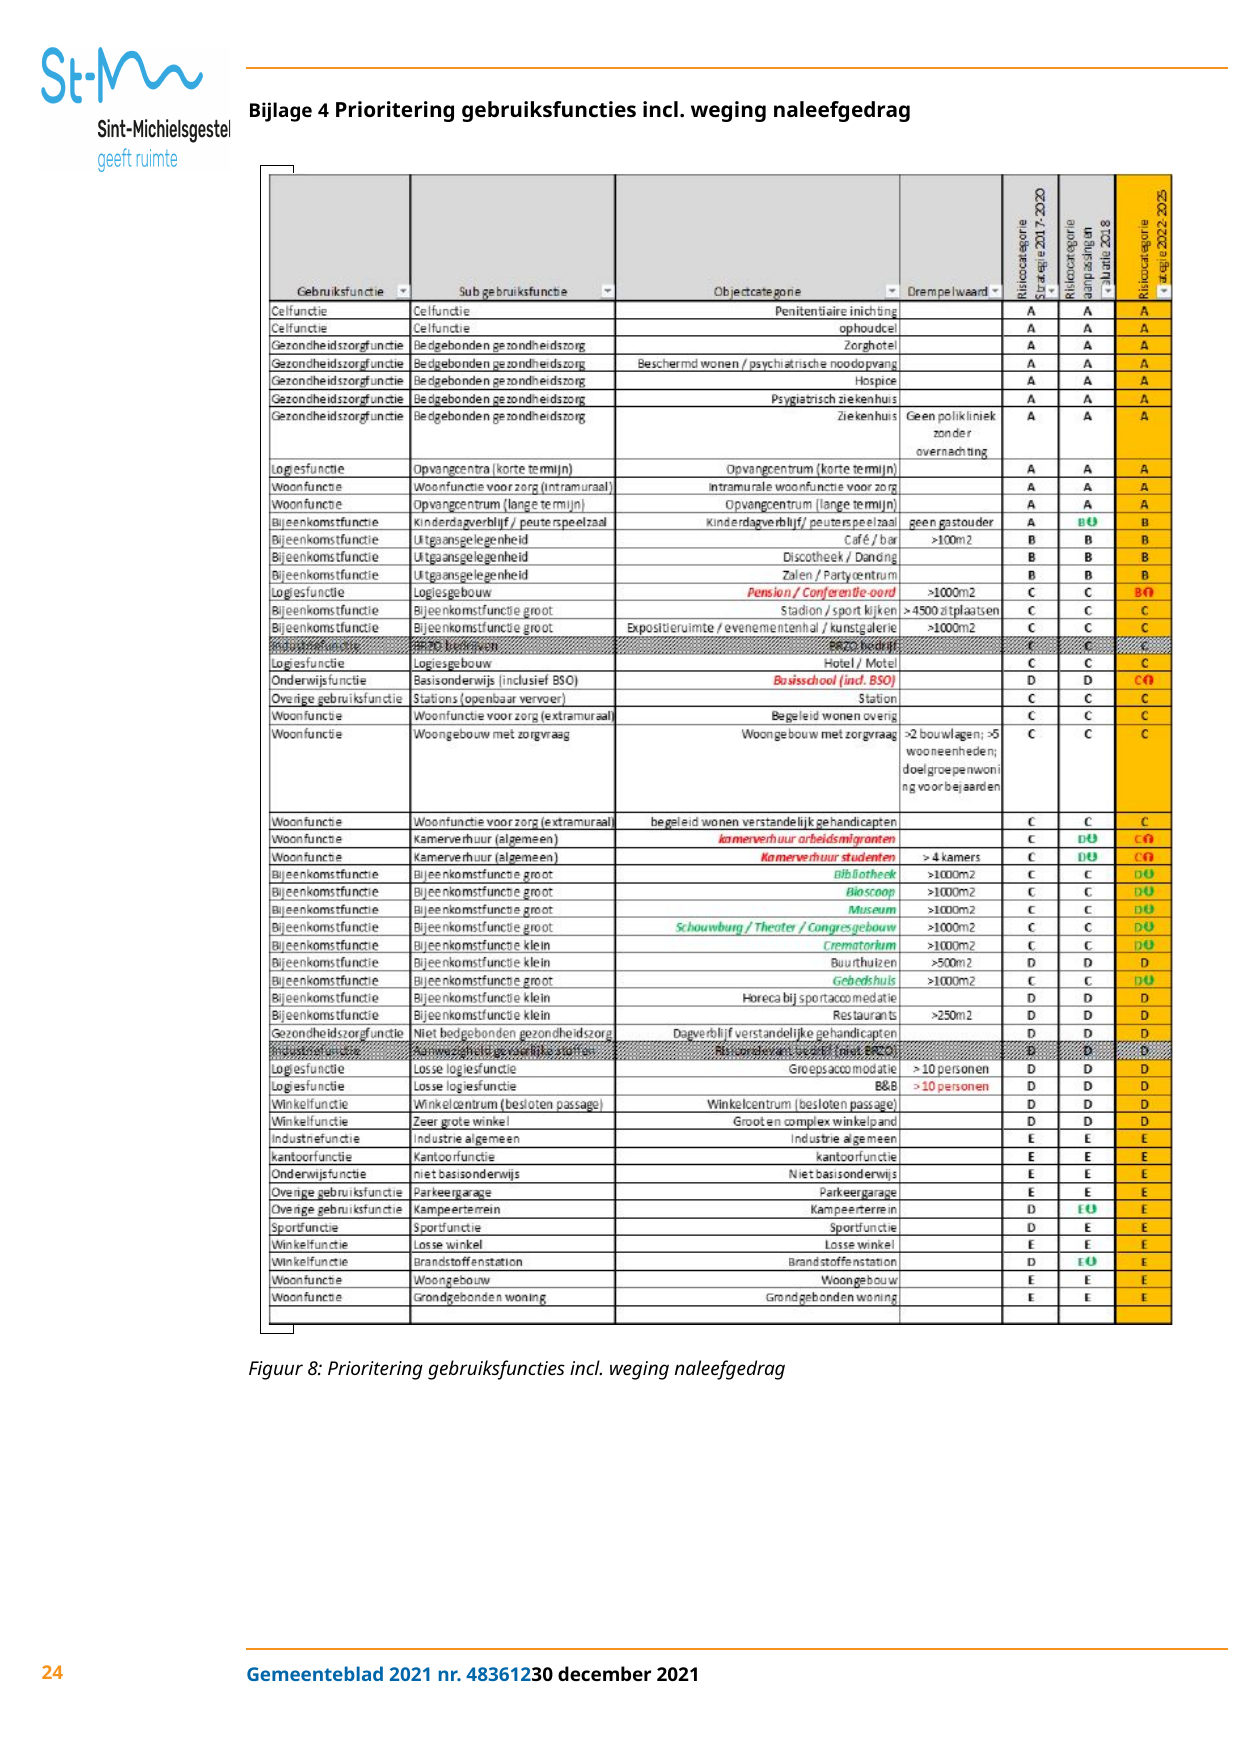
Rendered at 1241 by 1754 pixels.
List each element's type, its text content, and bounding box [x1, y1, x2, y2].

picture [41, 47, 231, 172]
text Figuur 8: Prioritering gebruiksfuncties incl. weging naleefgedrag [248, 1355, 1152, 1381]
text Bijlage 4 Prioritering gebruiksfuncties incl. weging naleefgedrag [248, 95, 1152, 123]
picture [268, 173, 1173, 1325]
